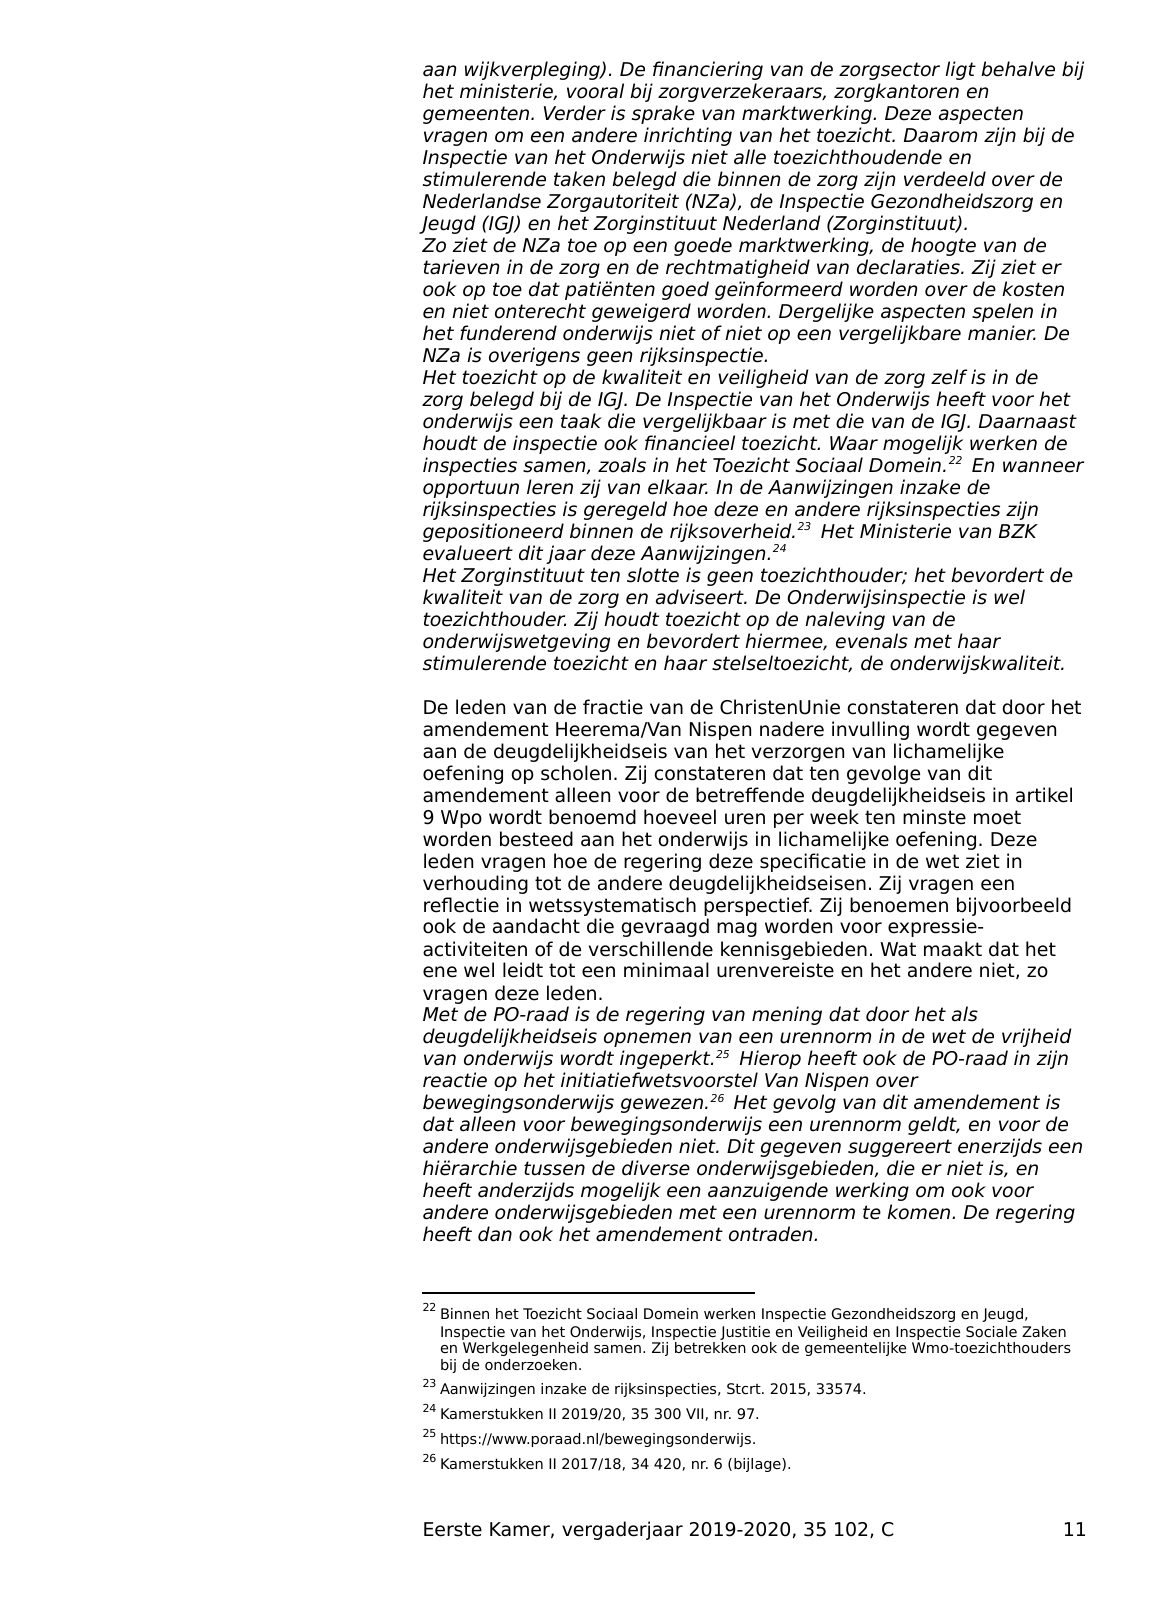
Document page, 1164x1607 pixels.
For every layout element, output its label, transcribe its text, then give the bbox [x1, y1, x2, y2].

text Aanwijzingen inzake de rijksinspecties, Stcrt. 2015, 33574. [422, 1377, 1087, 1399]
text Zo ziet de NZa toe op een goede marktwerking, de hoogte van de tarieven in de zorg en de rechtmatigheid van declaraties. Zij ziet er ook op toe dat patiënten goed geïnformeerd worden over de kosten en niet onterecht geweigerd worden. Dergelijke aspecten spelen in het funderend onderwijs niet of niet op een vergelijkbare manier. De NZa is overigens geen rijksinspectie. [422, 235, 1087, 367]
text Kamerstukken II 2017/18, 34 420, nr. 6 (bijlage). [422, 1452, 1087, 1474]
text Kamerstukken II 2019/20, 35 300 VII, nr. 97. [422, 1402, 1087, 1424]
text aan wijkverpleging). De financiering van de zorgsector ligt behalve bij het ministerie, vooral bij zorgverzekeraars, zorgkantoren en gemeenten. Verder is sprake van marktwerking. Deze aspecten vragen om een andere inrichting van het toezicht. Daarom zijn bij de Inspectie van het Onderwijs niet alle toezichthoudende en stimulerende taken belegd die binnen de zorg zijn verdeeld over de Nederlandse Zorgautoriteit (NZa), de Inspectie Gezondheidszorg en Jeugd (IGJ) en het Zorginstituut Nederland (Zorginstituut). [422, 59, 1087, 235]
text Met de PO-raad is de regering van mening dat door het als deugdelijkheidseis opnemen van een urennorm in de wet de vrijheid van onderwijs wordt ingeperkt. Hierop heeft ook de PO-raad in zijn reactie op het initiatiefwetsvoorstel Van Nispen over bewegingsonderwijs gewezen. Het gevolg van dit amendement is dat alleen voor bewegingsonderwijs een urennorm geldt, en voor de andere onderwijsgebieden niet. Dit gegeven suggereert enerzijds een hiërarchie tussen de diverse onderwijsgebieden, die er niet is, en heeft anderzijds mogelijk een aanzuigende werking om ook voor andere onderwijsgebieden met een urennorm te komen. De regering heeft dan ook het amendement ontraden. [422, 1004, 1087, 1246]
text Binnen het Toezicht Sociaal Domein werken Inspectie Gezondheidszorg en Jeugd, Inspectie van het Onderwijs, Inspectie Justitie en Veiligheid en Inspectie Sociale Zaken en Werkgelegenheid samen. Zij betrekken ook de gemeentelijke Wmo-toezichthouders bij de onderzoeken. [422, 1302, 1087, 1374]
text https://www.poraad.nl/bewegingsonderwijs. [422, 1427, 1087, 1449]
text De leden van de fractie van de ChristenUnie constateren dat door het amendement Heerema/Van Nispen nadere invulling wordt gegeven aan de deugdelijkheidseis van het verzorgen van lichamelijke oefening op scholen. Zij constateren dat ten gevolge van dit amendement alleen voor de betreffende deugdelijkheidseis in artikel 9 Wpo wordt benoemd hoeveel uren per week ten minste moet worden besteed aan het onderwijs in lichamelijke oefening. Deze leden vragen hoe de regering deze specificatie in de wet ziet in verhouding tot de andere deugdelijkheidseisen. Zij vragen een reflectie in wetssystematisch perspectief. Zij benoemen bijvoorbeeld ook de aandacht die gevraagd mag worden voor expressie-activiteiten of de verschillende kennisgebieden. Wat maakt dat het ene wel leidt tot een minimaal urenvereiste en het andere niet, zo vragen deze leden. [422, 697, 1087, 1004]
text Het toezicht op de kwaliteit en veiligheid van de zorg zelf is in de zorg belegd bij de IGJ. De Inspectie van het Onderwijs heeft voor het onderwijs een taak die vergelijkbaar is met die van de IGJ. Daarnaast houdt de inspectie ook financieel toezicht. Waar mogelijk werken de inspecties samen, zoals in het Toezicht Sociaal Domein. En wanneer opportuun leren zij van elkaar. In de Aanwijzingen inzake de rijksinspecties is geregeld hoe deze en andere rijksinspecties zijn gepositioneerd binnen de rijksoverheid. Het Ministerie van BZK evalueert dit jaar deze Aanwijzingen. [422, 367, 1087, 564]
text Het Zorginstituut ten slotte is geen toezichthouder; het bevordert de kwaliteit van de zorg en adviseert. De Onderwijsinspectie is wel toezichthouder. Zij houdt toezicht op de naleving van de onderwijswetgeving en bevordert hiermee, evenals met haar stimulerende toezicht en haar stelseltoezicht, de onderwijskwaliteit. [422, 564, 1087, 674]
